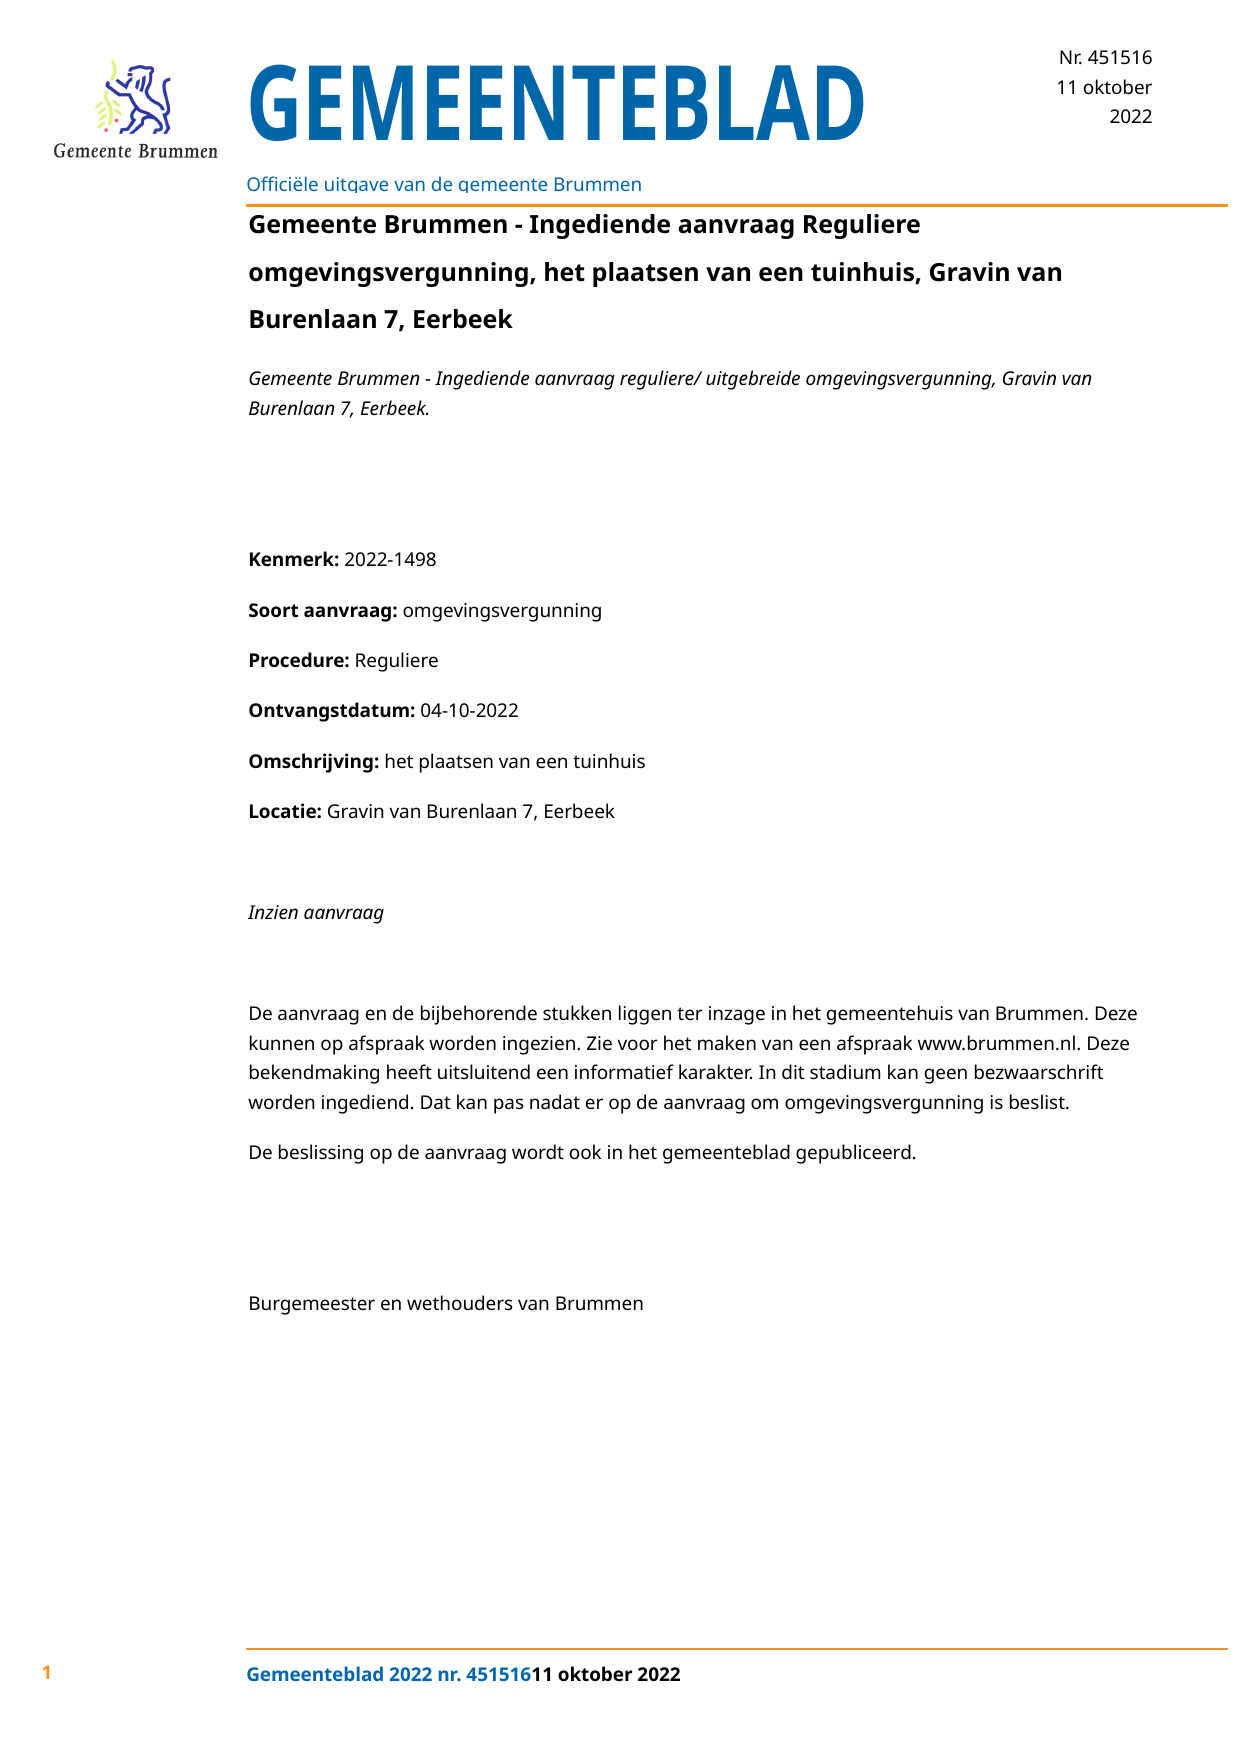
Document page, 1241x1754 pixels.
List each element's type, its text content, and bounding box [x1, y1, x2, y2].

text Inzien aanvraag [248, 899, 1152, 925]
text Kenmerk: 2022-1498 [248, 546, 1152, 572]
text De aanvraag en de bijbehorende stukken liggen ter inzage in het gemeentehuis van Brummen. Deze kunnen op afspraak worden ingezien. Zie voor het maken van een afspraak www.brummen.nl. Deze bekendmaking heeft uitsluitend een informatief karakter. In dit stadium kan geen bezwaarschrift worden ingediend. Dat kan pas nadat er op de aanvraag om omgevingsvergunning is beslist. [248, 1000, 1152, 1114]
text Soort aanvraag: omgevingsvergunning [248, 597, 1152, 622]
text Procedure: Reguliere [248, 647, 1152, 673]
text Locatie: Gravin van Burenlaan 7, Eerbeek [248, 798, 1152, 824]
text De beslissing op de aanvraag wordt ook in het gemeenteblad gepubliceerd. [248, 1139, 1152, 1165]
text Omschrijving: het plaatsen van een tuinhuis [248, 748, 1152, 774]
text Burgemeester en wethouders van Brummen [248, 1291, 1152, 1316]
text Gemeente Brummen - Ingediende aanvraag Reguliere omgevingsvergunning, het plaatsen van een tuinhuis, Gravin van Burenlaan 7, Eerbeek [248, 207, 1152, 336]
picture [41, 47, 231, 172]
text Ontvangstdatum: 04-10-2022 [248, 698, 1152, 723]
text Gemeente Brummen - Ingediende aanvraag reguliere/ uitgebreide omgevingsvergunning, Gravin van Burenlaan 7, Eerbeek. [248, 366, 1152, 421]
